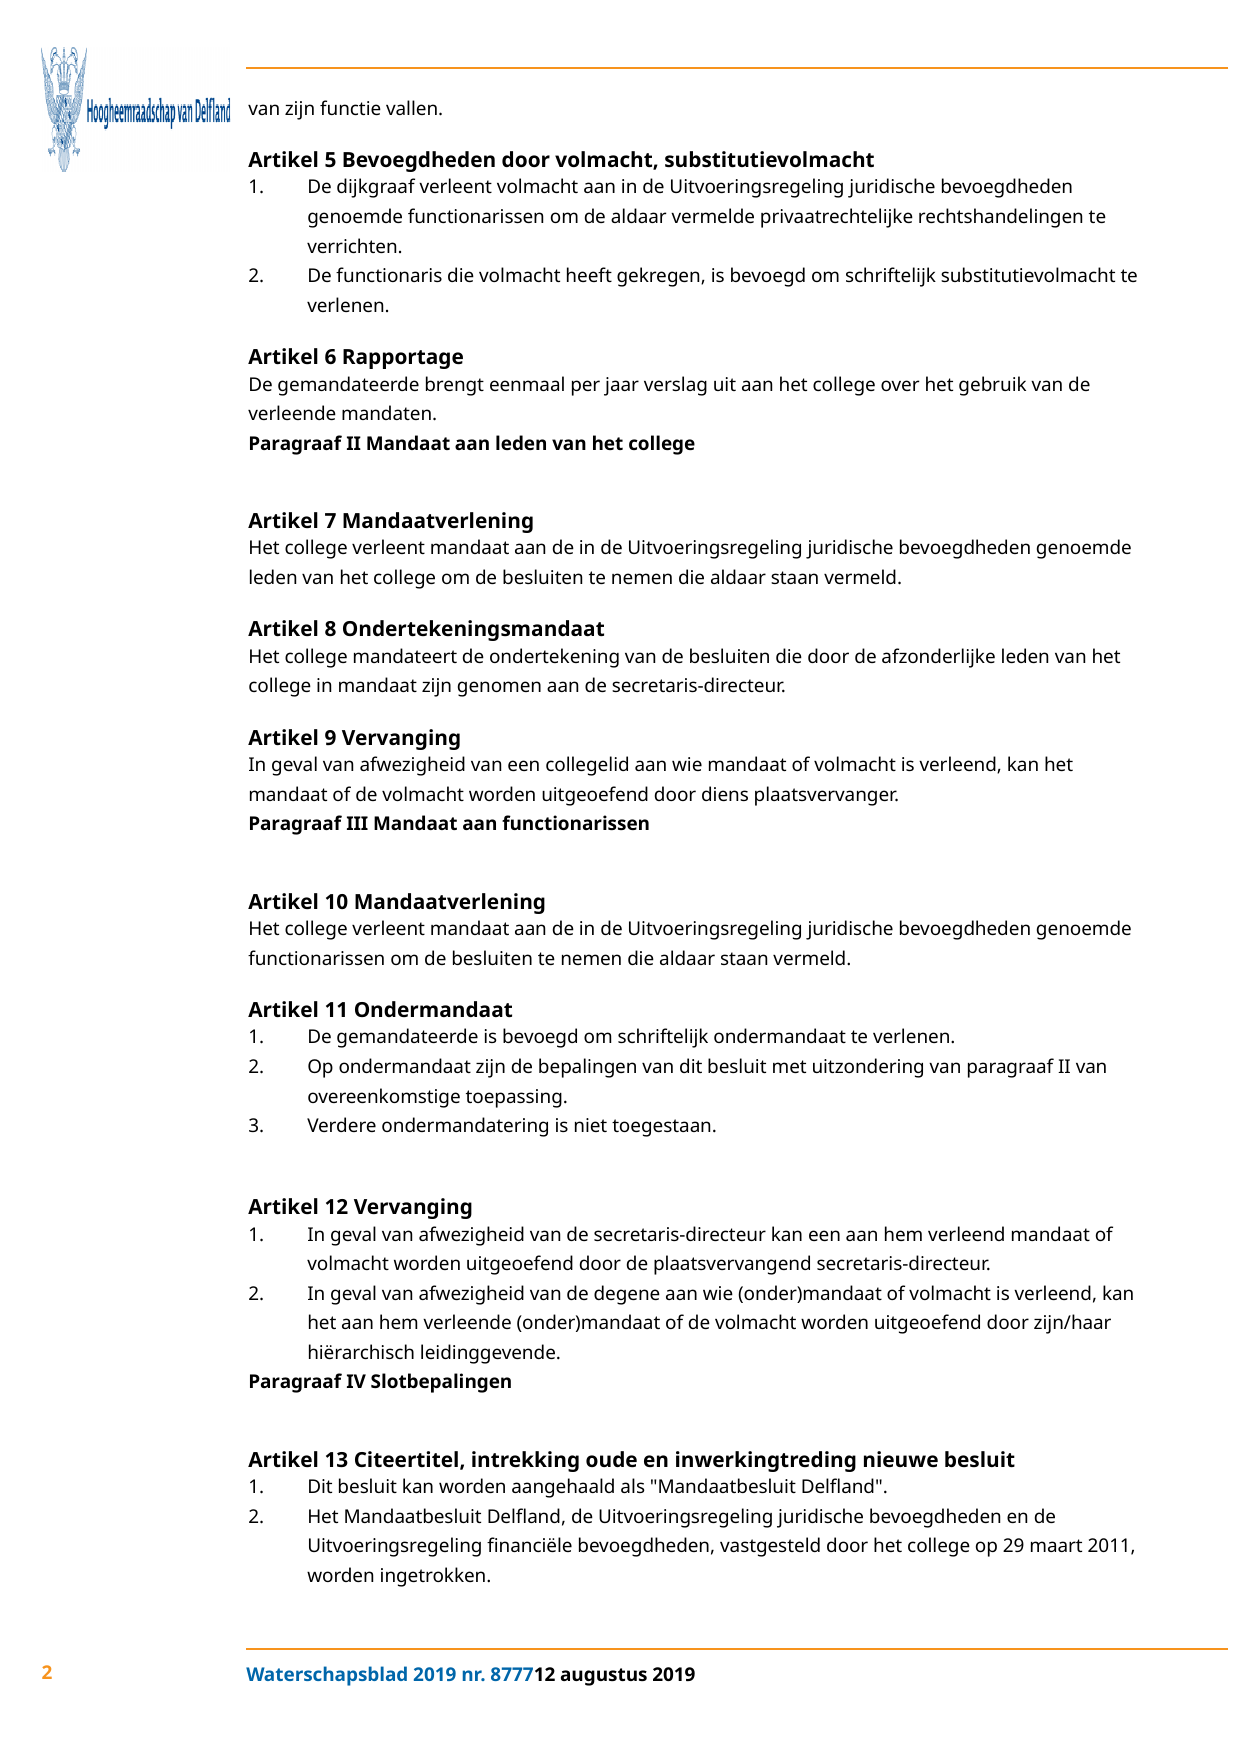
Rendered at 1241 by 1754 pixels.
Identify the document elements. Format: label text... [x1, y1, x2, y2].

text Artikel 9 Vervanging [248, 723, 1152, 751]
list De gemandateerde is bevoegd om schriftelijk ondermandaat te verlenen. [248, 1024, 1152, 1049]
list In geval van afwezigheid van de degene aan wie (onder)mandaat of volmacht is verleend, kan het aan hem verleende (onder)mandaat of de volmacht worden uitgeoefend door zijn/haar hiërarchisch leidinggevende. [248, 1280, 1152, 1365]
text Artikel 10 Mandaatverlening [248, 887, 1152, 915]
list Verdere ondermandatering is niet toegestaan. [248, 1112, 1152, 1138]
text In geval van afwezigheid van een collegelid aan wie mandaat of volmacht is verleend, kan het mandaat of de volmacht worden uitgeoefend door diens plaatsvervanger. [248, 751, 1152, 807]
list De functionaris die volmacht heeft gekregen, is bevoegd om schriftelijk substitutievolmacht te verlenen. [248, 262, 1152, 318]
list In geval van afwezigheid van de secretaris-directeur kan een aan hem verleend mandaat of volmacht worden uitgeoefend door de plaatsvervangend secretaris-directeur. [248, 1221, 1152, 1276]
text Artikel 5 Bevoegdheden door volmacht, substitutievolmacht [248, 145, 1152, 174]
text Artikel 11 Ondermandaat [248, 995, 1152, 1024]
text Artikel 7 Mandaatverlening [248, 506, 1152, 534]
list Op ondermandaat zijn de bepalingen van dit besluit met uitzondering van paragraaf II van overeenkomstige toepassing. [248, 1053, 1152, 1108]
text Artikel 6 Rapportage [248, 342, 1152, 371]
picture [41, 47, 231, 172]
text Het college mandateert de ondertekening van de besluiten die door de afzonderlijke leden van het college in mandaat zijn genomen aan de secretaris-directeur. [248, 643, 1152, 698]
text Het college verleent mandaat aan de in de Uitvoeringsregeling juridische bevoegdheden genoemde functionarissen om de besluiten te nemen die aldaar staan vermeld. [248, 915, 1152, 971]
text Het college verleent mandaat aan de in de Uitvoeringsregeling juridische bevoegdheden genoemde leden van het college om de besluiten te nemen die aldaar staan vermeld. [248, 534, 1152, 590]
text De gemandateerde brengt eenmaal per jaar verslag uit aan het college over het gebruik van de verleende mandaten. [248, 371, 1152, 426]
list Het Mandaatbesluit Delfland, de Uitvoeringsregeling juridische bevoegdheden en de Uitvoeringsregeling financiële bevoegdheden, vastgesteld door het college op 29 maart 2011, worden ingetrokken. [248, 1503, 1152, 1588]
list Dit besluit kan worden aangehaald als "Mandaatbesluit Delfland". [248, 1473, 1152, 1499]
text Paragraaf II Mandaat aan leden van het college [248, 430, 1152, 456]
text Paragraaf IV Slotbepalingen [248, 1369, 1152, 1394]
text Artikel 13 Citeertitel, intrekking oude en inwerkingtreding nieuwe besluit [248, 1445, 1152, 1473]
list De dijkgraaf verleent volmacht aan in de Uitvoeringsregeling juridische bevoegdheden genoemde functionarissen om de aldaar vermelde privaatrechtelijke rechtshandelingen te verrichten. [248, 174, 1152, 258]
text Paragraaf III Mandaat aan functionarissen [248, 811, 1152, 836]
text van zijn functie vallen. [248, 95, 1152, 121]
text Artikel 8 Ondertekeningsmandaat [248, 614, 1152, 643]
text Artikel 12 Vervanging [248, 1192, 1152, 1221]
